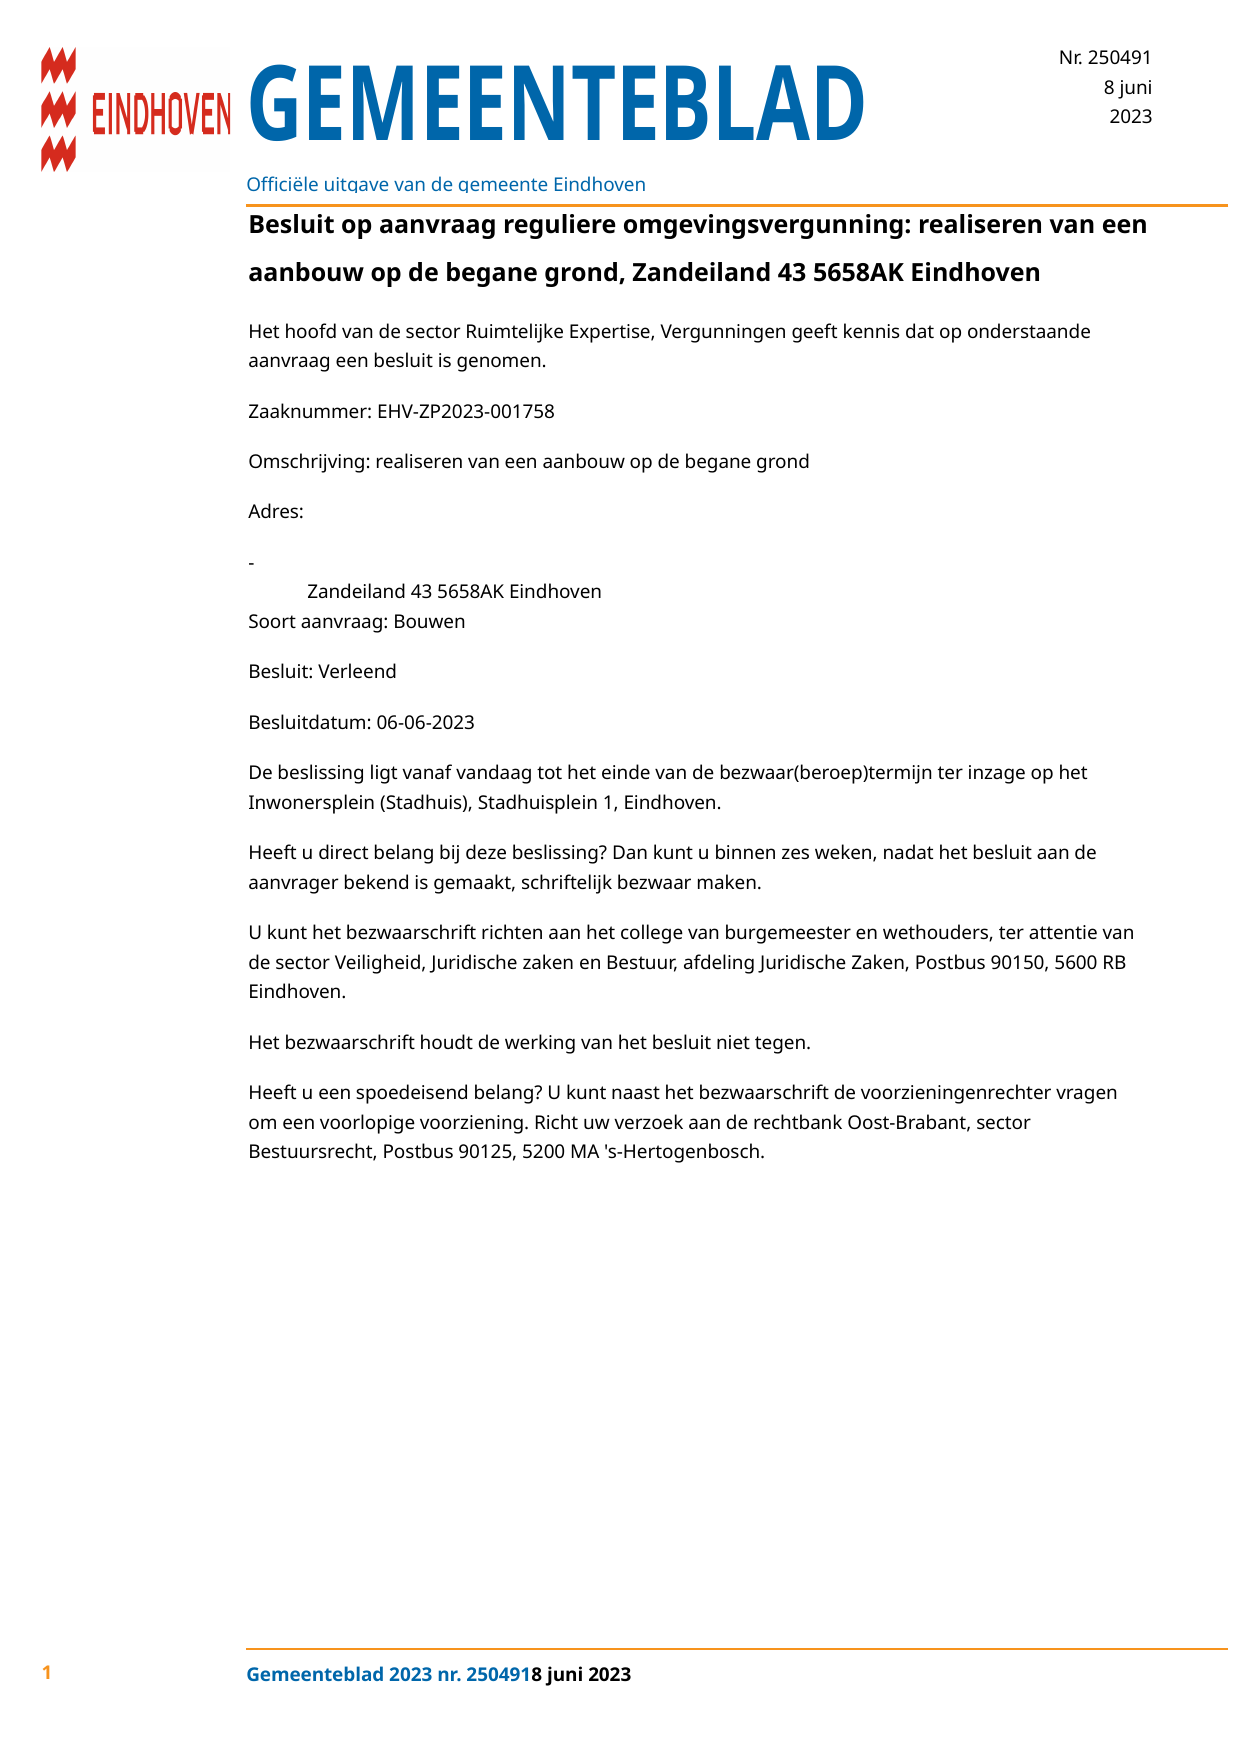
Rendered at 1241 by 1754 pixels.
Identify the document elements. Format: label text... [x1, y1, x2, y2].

picture [41, 47, 231, 172]
text U kunt het bezwaarschrift richten aan het college van burgemeester en wethouders, ter attentie van de sector Veiligheid, Juridische zaken en Bestuur, afdeling Juridische Zaken, Postbus 90150, 5600 RB Eindhoven. [248, 919, 1152, 1004]
text Besluit: Verleend [248, 659, 1152, 684]
text Het bezwaarschrift houdt de werking van het besluit niet tegen. [248, 1029, 1152, 1055]
text Het hoofd van de sector Ruimtelijke Expertise, Vergunningen geeft kennis dat op onderstaande aanvraag een besluit is genomen. [248, 318, 1152, 373]
text Zaaknummer: EHV-ZP2023-001758 [248, 398, 1152, 424]
text De beslissing ligt vanaf vandaag tot het einde van de bezwaar(beroep)termijn ter inzage op het Inwonersplein (Stadhuis), Stadhuisplein 1, Eindhoven. [248, 759, 1152, 815]
text Besluitdatum: 06-06-2023 [248, 709, 1152, 735]
text Omschrijving: realiseren van een aanbouw op de begane grond [248, 448, 1152, 474]
list Zandeiland 43 5658AK Eindhoven [248, 579, 1152, 604]
text Besluit op aanvraag reguliere omgevingsvergunning: realiseren van een aanbouw op de begane grond, Zandeiland 43 5658AK Eindhoven [248, 207, 1152, 288]
text Heeft u direct belang bij deze beslissing? Dan kunt u binnen zes weken, nadat het besluit aan de aanvrager bekend is gemaakt, schriftelijk bezwaar maken. [248, 839, 1152, 895]
text Adres: [248, 499, 1152, 524]
text Heeft u een spoedeisend belang? U kunt naast het bezwaarschrift de voorzieningenrechter vragen om een voorlopige voorziening. Richt uw verzoek aan de rechtbank Oost-Brabant, sector Bestuursrecht, Postbus 90125, 5200 MA 's-Hertogenbosch. [248, 1079, 1152, 1164]
text Soort aanvraag: Bouwen [248, 608, 1152, 634]
